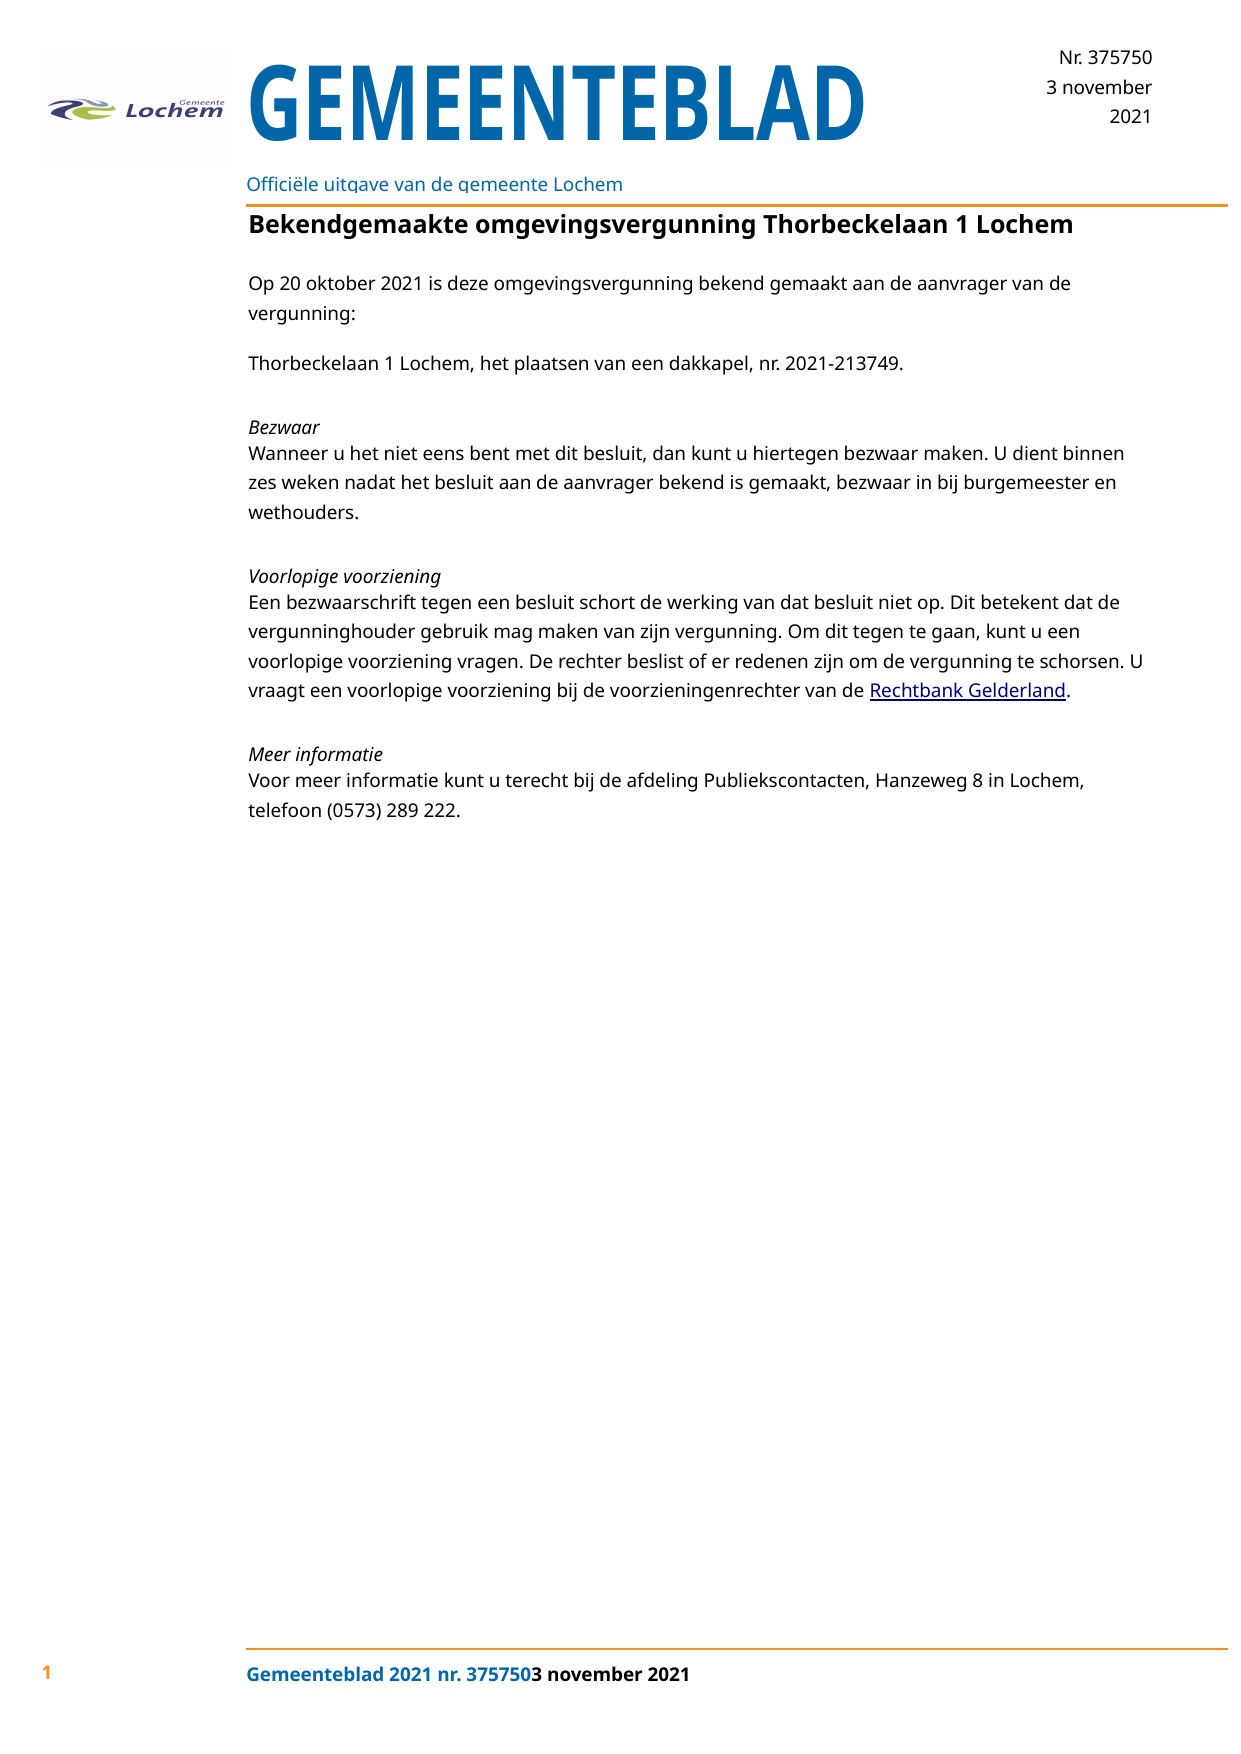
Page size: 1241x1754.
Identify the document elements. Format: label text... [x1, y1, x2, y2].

text Thorbeckelaan 1 Lochem, het plaatsen van een dakkapel, nr. 2021-213749. [248, 350, 1152, 376]
text Bekendgemaakte omgevingsvergunning Thorbeckelaan 1 Lochem [248, 207, 1152, 241]
picture [41, 47, 231, 172]
text Voor meer informatie kunt u terecht bij de afdeling Publiekscontacten, Hanzeweg 8 in Lochem, telefoon (0573) 289 222. [248, 767, 1152, 823]
text Wanneer u het niet eens bent met dit besluit, dan kunt u hiertegen bezwaar maken. U dient binnen zes weken nadat het besluit aan de aanvrager bekend is gemaakt, bezwaar in bij burgemeester en wethouders. [248, 440, 1152, 525]
text Een bezwaarschrift tegen een besluit schort de werking van dat besluit niet op. Dit betekent dat de vergunninghouder gebruik mag maken van zijn vergunning. Om dit tegen te gaan, kunt u een voorlopige voorziening vragen. De rechter beslist of er redenen zijn om de vergunning te schorsen. U vraagt een voorlopige voorziening bij de voorzieningenrechter van de Rechtbank Gelderland. [248, 589, 1152, 703]
text Meer informatie [248, 742, 1152, 767]
text Bezwaar [248, 414, 1152, 440]
text Op 20 oktober 2021 is deze omgevingsvergunning bekend gemaakt aan de aanvrager van de vergunning: [248, 270, 1152, 326]
text Voorlopige voorziening [248, 563, 1152, 589]
